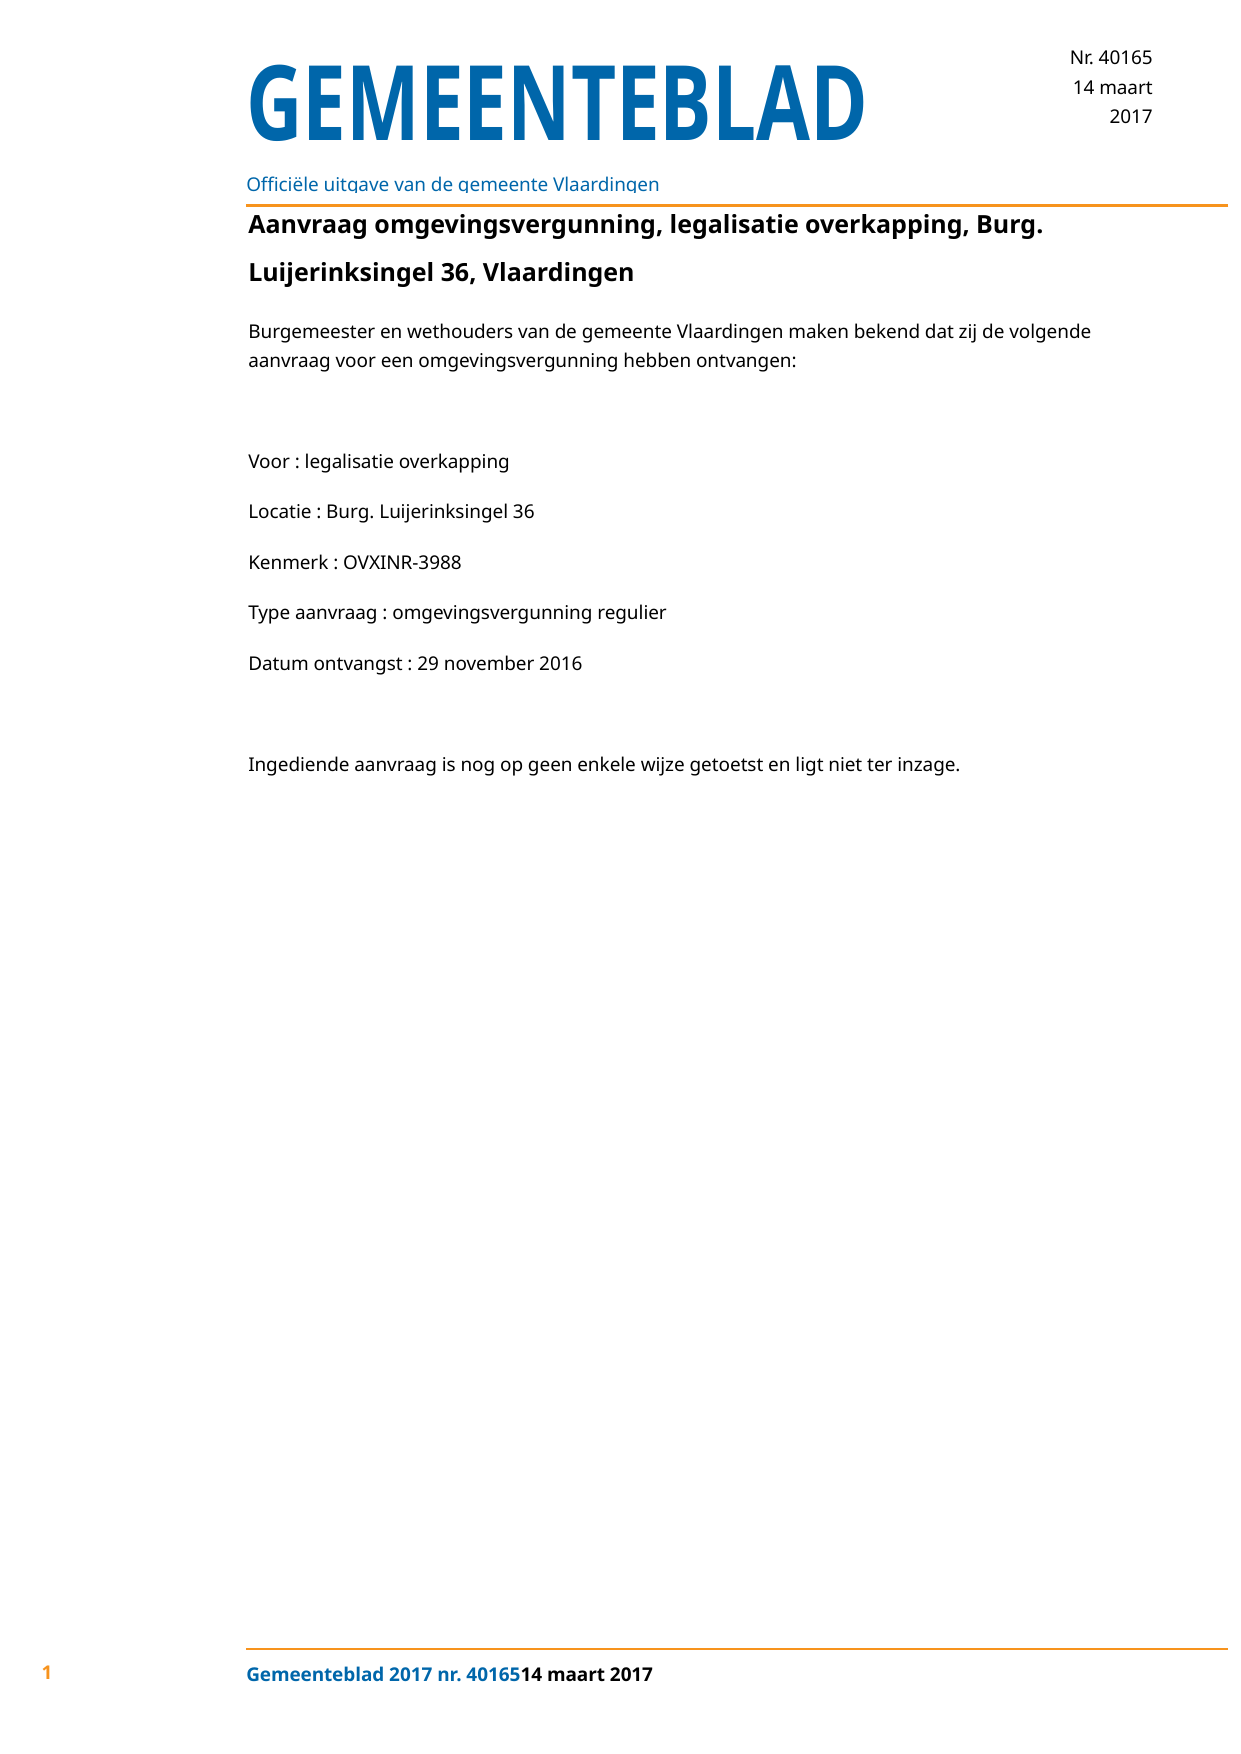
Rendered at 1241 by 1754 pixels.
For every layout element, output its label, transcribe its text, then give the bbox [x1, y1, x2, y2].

text Locatie : Burg. Luijerinksingel 36 [248, 499, 1152, 524]
text Datum ontvangst : 29 november 2016 [248, 650, 1152, 676]
text Burgemeester en wethouders van de gemeente Vlaardingen maken bekend dat zij de volgende aanvraag voor een omgevingsvergunning hebben ontvangen: [248, 318, 1152, 373]
text Ingediende aanvraag is nog op geen enkele wijze getoetst en ligt niet ter inzage. [248, 751, 1152, 777]
picture [41, 47, 231, 172]
text Type aanvraag : omgevingsvergunning regulier [248, 599, 1152, 625]
text Aanvraag omgevingsvergunning, legalisatie overkapping, Burg. Luijerinksingel 36, Vlaardingen [248, 207, 1152, 288]
text Kenmerk : OVXINR-3988 [248, 549, 1152, 575]
text Voor : legalisatie overkapping [248, 448, 1152, 474]
